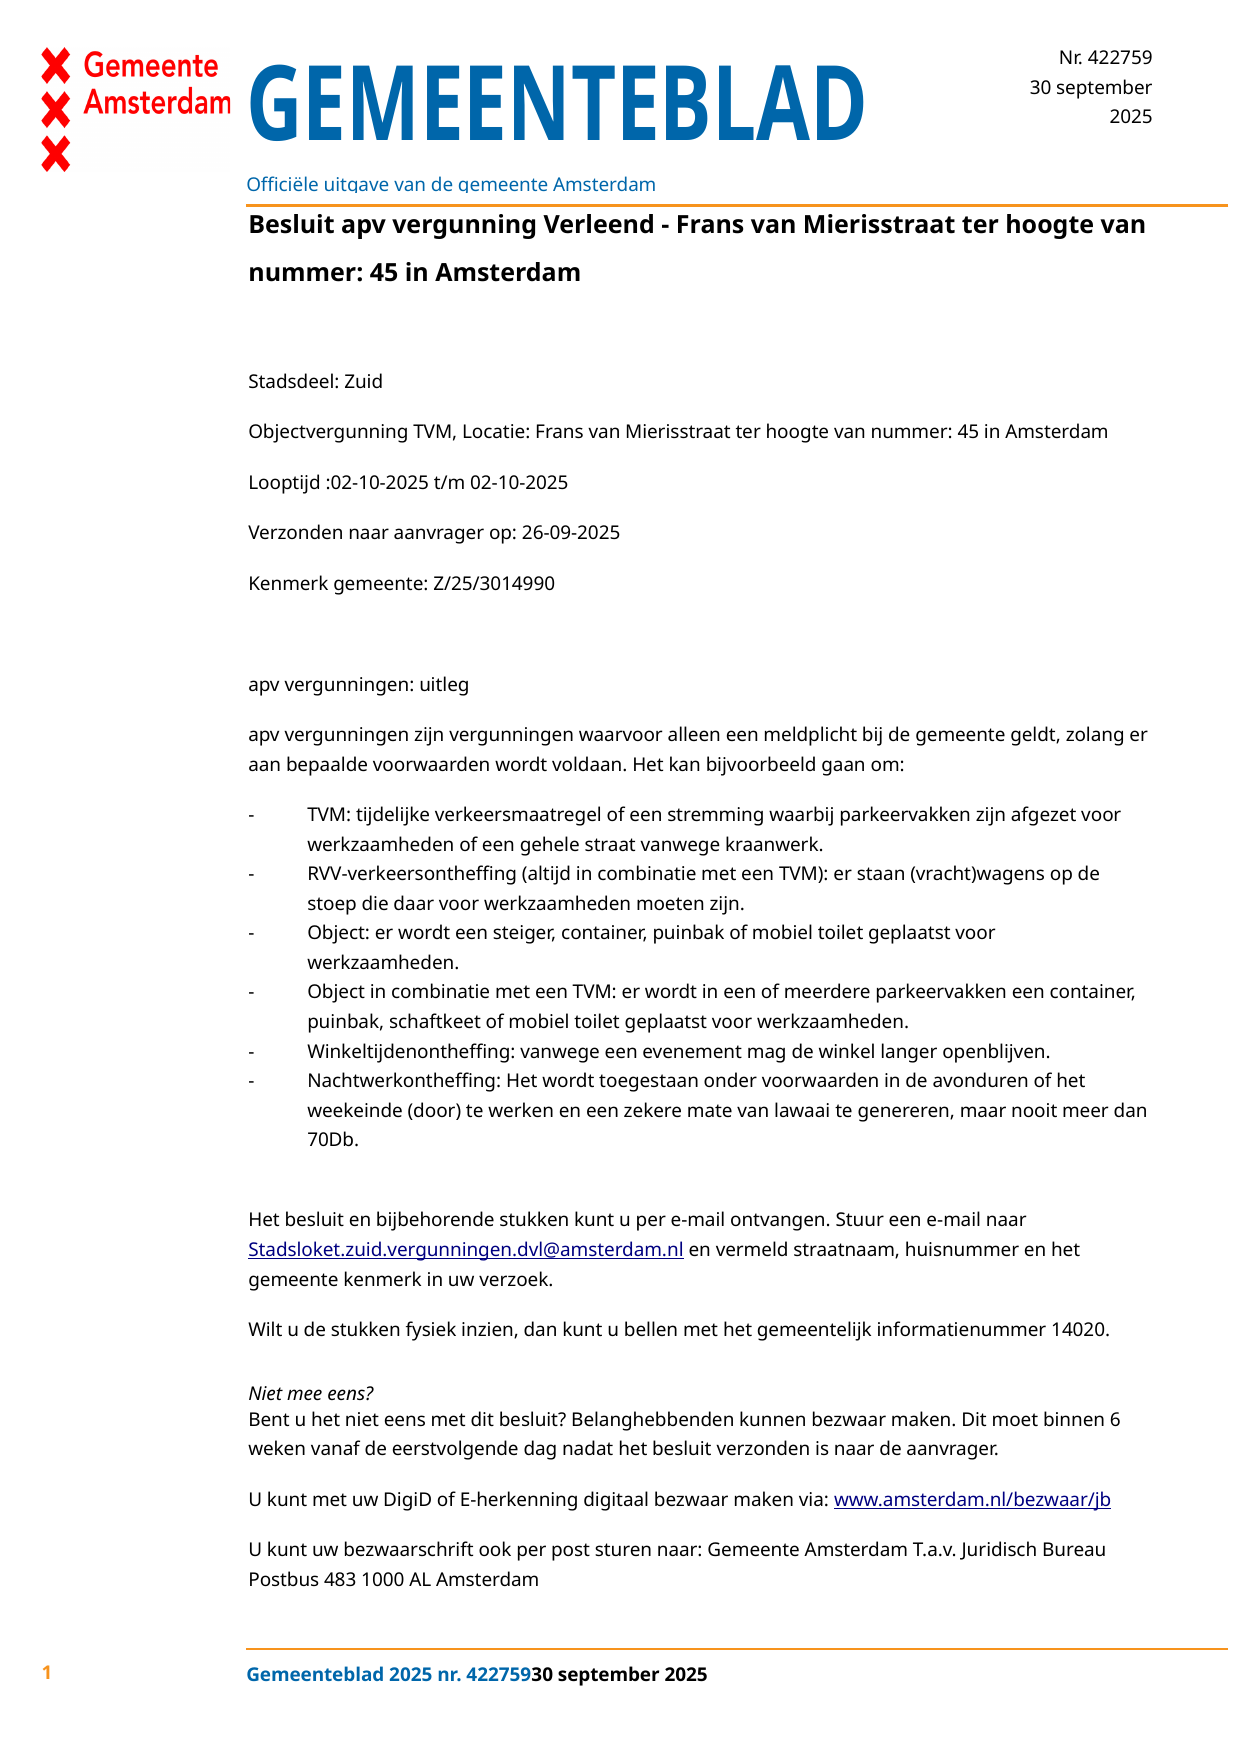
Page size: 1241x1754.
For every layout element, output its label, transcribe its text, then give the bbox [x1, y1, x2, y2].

text Stadsdeel: Zuid [248, 368, 1152, 394]
text Objectvergunning TVM, Locatie: Frans van Mierisstraat ter hoogte van nummer: 45 in Amsterdam [248, 419, 1152, 444]
text apv vergunningen zijn vergunningen waarvoor alleen een meldplicht bij de gemeente geldt, zolang er aan bepaalde voorwaarden wordt voldaan. Het kan bijvoorbeeld gaan om: [248, 721, 1152, 777]
text Bent u het niet eens met dit besluit? Belanghebbenden kunnen bezwaar maken. Dit moet binnen 6 weken vanaf de eerstvolgende dag nadat het besluit verzonden is naar de aanvrager. [248, 1406, 1152, 1461]
list Nachtwerkontheffing: Het wordt toegestaan onder voorwaarden in de avonduren of het weekeinde (door) te werken en een zekere mate van lawaai te genereren, maar nooit meer dan 70Db. [248, 1067, 1152, 1152]
text Niet mee eens? [248, 1380, 1152, 1406]
text Het besluit en bijbehorende stukken kunt u per e-mail ontvangen. Stuur een e-mail naar Stadsloket.zuid.vergunningen.dvl@amsterdam.nl en vermeld straatnaam, huisnummer en het gemeente kenmerk in uw verzoek. [248, 1207, 1152, 1292]
text Kenmerk gemeente: Z/25/3014990 [248, 570, 1152, 596]
list Winkeltijdenontheffing: vanwege een evenement mag de winkel langer openblijven. [248, 1038, 1152, 1064]
text U kunt uw bezwaarschrift ook per post sturen naar: Gemeente Amsterdam T.a.v. Juridisch Bureau Postbus 483 1000 AL Amsterdam [248, 1536, 1152, 1592]
list Object: er wordt een steiger, container, puinbak of mobiel toilet geplaatst voor werkzaamheden. [248, 919, 1152, 975]
picture [41, 47, 231, 172]
text Besluit apv vergunning Verleend - Frans van Mierisstraat ter hoogte van nummer: 45 in Amsterdam [248, 207, 1152, 288]
text apv vergunningen: uitleg [248, 671, 1152, 697]
list RVV-verkeersontheffing (altijd in combinatie met een TVM): er staan (vracht)wagens op de stoep die daar voor werkzaamheden moeten zijn. [248, 860, 1152, 916]
text Looptijd :02-10-2025 t/m 02-10-2025 [248, 469, 1152, 495]
text Wilt u de stukken fysiek inzien, dan kunt u bellen met het gemeentelijk informatienummer 14020. [248, 1316, 1152, 1342]
list TVM: tijdelijke verkeersmaatregel of een stremming waarbij parkeervakken zijn afgezet voor werkzaamheden of een gehele straat vanwege kraanwerk. [248, 801, 1152, 857]
list Object in combinatie met een TVM: er wordt in een of meerdere parkeervakken een container, puinbak, schaftkeet of mobiel toilet geplaatst voor werkzaamheden. [248, 979, 1152, 1034]
text U kunt met uw DigiD of E-herkenning digitaal bezwaar maken via: www.amsterdam.nl/bezwaar/jb [248, 1486, 1152, 1512]
text Verzonden naar aanvrager op: 26-09-2025 [248, 519, 1152, 545]
